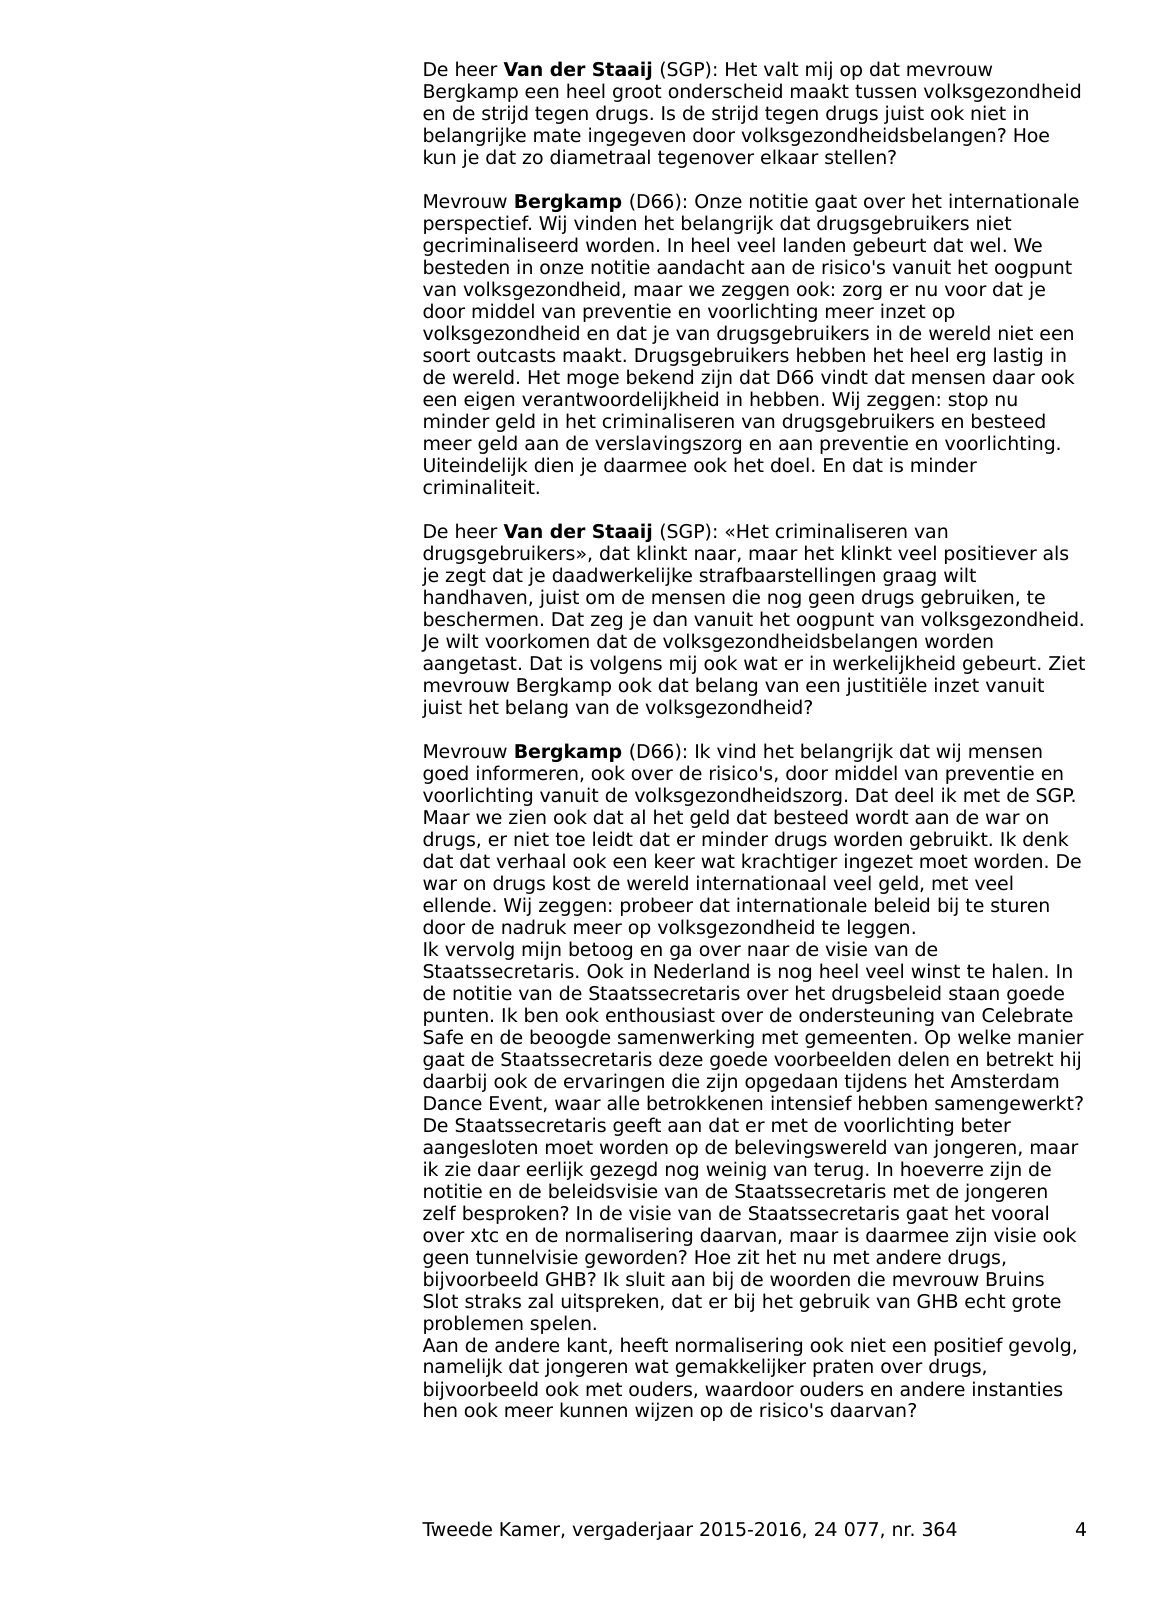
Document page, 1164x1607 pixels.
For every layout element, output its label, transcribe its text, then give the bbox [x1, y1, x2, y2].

text Aan de andere kant, heeft normalisering ook niet een positief gevolg, namelijk dat jongeren wat gemakkelijker praten over drugs, bijvoorbeeld ook met ouders, waardoor ouders en andere instanties hen ook meer kunnen wijzen op de risico's daarvan? [422, 1334, 1087, 1422]
text De heer Van der Staaij (SGP): «Het criminaliseren van drugsgebruikers», dat klinkt naar, maar het klinkt veel positiever als je zegt dat je daadwerkelijke strafbaarstellingen graag wilt handhaven, juist om de mensen die nog geen drugs gebruiken, te beschermen. Dat zeg je dan vanuit het oogpunt van volksgezondheid. Je wilt voorkomen dat de volksgezondheidsbelangen worden aangetast. Dat is volgens mij ook wat er in werkelijkheid gebeurt. Ziet mevrouw Bergkamp ook dat belang van een justitiële inzet vanuit juist het belang van de volksgezondheid? [422, 521, 1087, 719]
text Mevrouw Bergkamp (D66): Onze notitie gaat over het internationale perspectief. Wij vinden het belangrijk dat drugsgebruikers niet gecriminaliseerd worden. In heel veel landen gebeurt dat wel. We besteden in onze notitie aandacht aan de risico's vanuit het oogpunt van volksgezondheid, maar we zeggen ook: zorg er nu voor dat je door middel van preventie en voorlichting meer inzet op volksgezondheid en dat je van drugsgebruikers in de wereld niet een soort outcasts maakt. Drugsgebruikers hebben het heel erg lastig in de wereld. Het moge bekend zijn dat D66 vindt dat mensen daar ook een eigen verantwoordelijkheid in hebben. Wij zeggen: stop nu minder geld in het criminaliseren van drugsgebruikers en besteed meer geld aan de verslavingszorg en aan preventie en voorlichting. Uiteindelijk dien je daarmee ook het doel. En dat is minder criminaliteit. [422, 191, 1087, 499]
text Mevrouw Bergkamp (D66): Ik vind het belangrijk dat wij mensen goed informeren, ook over de risico's, door middel van preventie en voorlichting vanuit de volksgezondheidszorg. Dat deel ik met de SGP. Maar we zien ook dat al het geld dat besteed wordt aan de war on drugs, er niet toe leidt dat er minder drugs worden gebruikt. Ik denk dat dat verhaal ook een keer wat krachtiger ingezet moet worden. De war on drugs kost de wereld internationaal veel geld, met veel ellende. Wij zeggen: probeer dat internationale beleid bij te sturen door de nadruk meer op volksgezondheid te leggen. [422, 741, 1087, 939]
text Ik vervolg mijn betoog en ga over naar de visie van de Staatssecretaris. Ook in Nederland is nog heel veel winst te halen. In de notitie van de Staatssecretaris over het drugsbeleid staan goede punten. Ik ben ook enthousiast over de ondersteuning van Celebrate Safe en de beoogde samenwerking met gemeenten. Op welke manier gaat de Staatssecretaris deze goede voorbeelden delen en betrekt hij daarbij ook de ervaringen die zijn opgedaan tijdens het Amsterdam Dance Event, waar alle betrokkenen intensief hebben samengewerkt? De Staatssecretaris geeft aan dat er met de voorlichting beter aangesloten moet worden op de belevingswereld van jongeren, maar ik zie daar eerlijk gezegd nog weinig van terug. In hoeverre zijn de notitie en de beleidsvisie van de Staatssecretaris met de jongeren zelf besproken? In de visie van de Staatssecretaris gaat het vooral over xtc en de normalisering daarvan, maar is daarmee zijn visie ook geen tunnelvisie geworden? Hoe zit het nu met andere drugs, bijvoorbeeld GHB? Ik sluit aan bij de woorden die mevrouw Bruins Slot straks zal uitspreken, dat er bij het gebruik van GHB echt grote problemen spelen. [422, 939, 1087, 1334]
text De heer Van der Staaij (SGP): Het valt mij op dat mevrouw Bergkamp een heel groot onderscheid maakt tussen volksgezondheid en de strijd tegen drugs. Is de strijd tegen drugs juist ook niet in belangrijke mate ingegeven door volksgezondheidsbelangen? Hoe kun je dat zo diametraal tegenover elkaar stellen? [422, 59, 1087, 169]
